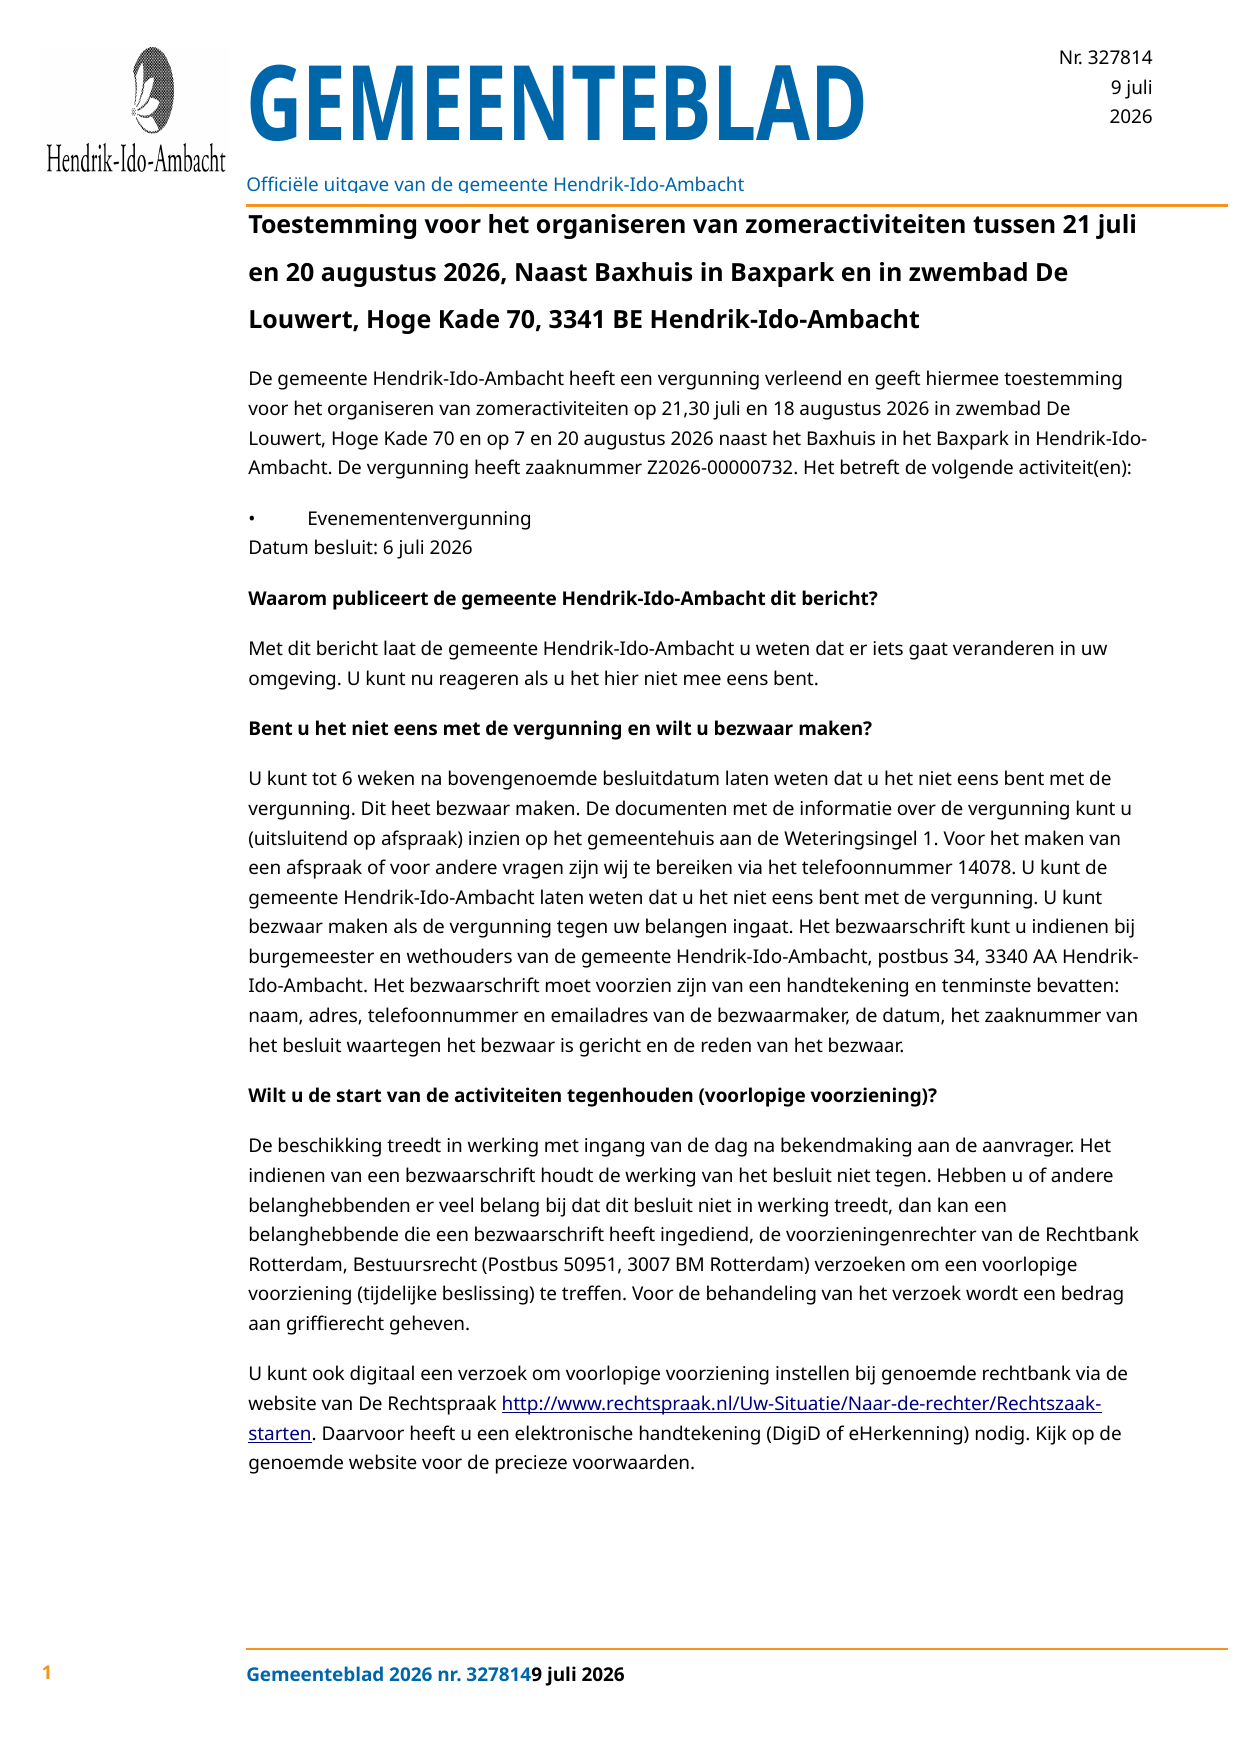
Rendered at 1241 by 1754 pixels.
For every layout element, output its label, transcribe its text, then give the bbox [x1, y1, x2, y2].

text U kunt ook digitaal een verzoek om voorlopige voorziening instellen bij genoemde rechtbank via de website van De Rechtspraak http://www.rechtspraak.nl/Uw-Situatie/Naar-de-rechter/Rechtszaak-starten. Daarvoor heeft u een elektronische handtekening (DigiD of eHerkenning) nodig. Kijk op de genoemde website voor de precieze voorwaarden. [248, 1361, 1152, 1475]
text U kunt tot 6 weken na bovengenoemde besluitdatum laten weten dat u het niet eens bent met de vergunning. Dit heet bezwaar maken. De documenten met de informatie over de vergunning kunt u (uitsluitend op afspraak) inzien op het gemeentehuis aan de Weteringsingel 1. Voor het maken van een afspraak of voor andere vragen zijn wij te bereiken via het telefoonnummer 14078. U kunt de gemeente Hendrik-Ido-Ambacht laten weten dat u het niet eens bent met de vergunning. U kunt bezwaar maken als de vergunning tegen uw belangen ingaat. Het bezwaarschrift kunt u indienen bij burgemeester en wethouders van de gemeente Hendrik-Ido-Ambacht, postbus 34, 3340 AA Hendrik-Ido-Ambacht. Het bezwaarschrift moet voorzien zijn van een handtekening en tenminste bevatten: naam, adres, telefoonnummer en emailadres van de bezwaarmaker, de datum, het zaaknummer van het besluit waartegen het bezwaar is gericht en de reden van het bezwaar. [248, 766, 1152, 1057]
text Datum besluit: 6 juli 2026 [248, 534, 1152, 560]
text Bent u het niet eens met de vergunning en wilt u bezwaar maken? [248, 715, 1152, 741]
text Wilt u de start van de activiteiten tegenhouden (voorlopige voorziening)? [248, 1082, 1152, 1108]
text Met dit bericht laat de gemeente Hendrik-Ido-Ambacht u weten dat er iets gaat veranderen in uw omgeving. U kunt nu reageren als u het hier niet mee eens bent. [248, 635, 1152, 690]
text Waarom publiceert de gemeente Hendrik-Ido-Ambacht dit bericht? [248, 585, 1152, 610]
text De gemeente Hendrik-Ido-Ambacht heeft een vergunning verleend en geeft hiermee toestemming voor het organiseren van zomeractiviteiten op 21,30 juli en 18 augustus 2026 in zwembad De Louwert, Hoge Kade 70 en op 7 en 20 augustus 2026 naast het Baxhuis in het Baxpark in Hendrik-Ido-Ambacht. De vergunning heeft zaaknummer Z2026-00000732. Het betreft de volgende activiteit(en): [248, 366, 1152, 480]
text Toestemming voor het organiseren van zomeractiviteiten tussen 21 juli en 20 augustus 2026, Naast Baxhuis in Baxpark en in zwembad De Louwert, Hoge Kade 70, 3341 BE Hendrik-Ido-Ambacht [248, 207, 1152, 336]
text De beschikking treedt in werking met ingang van de dag na bekendmaking aan de aanvrager. Het indienen van een bezwaarschrift houdt de werking van het besluit niet tegen. Hebben u of andere belanghebbenden er veel belang bij dat dit besluit niet in werking treedt, dan kan een belanghebbende die een bezwaarschrift heeft ingediend, de voorzieningenrechter van de Rechtbank Rotterdam, Bestuursrecht (Postbus 50951, 3007 BM Rotterdam) verzoeken om een voorlopige voorziening (tijdelijke beslissing) te treffen. Voor de behandeling van het verzoek wordt een bedrag aan griffierecht geheven. [248, 1133, 1152, 1336]
list Evenementenvergunning [248, 505, 1152, 530]
picture [41, 47, 231, 172]
